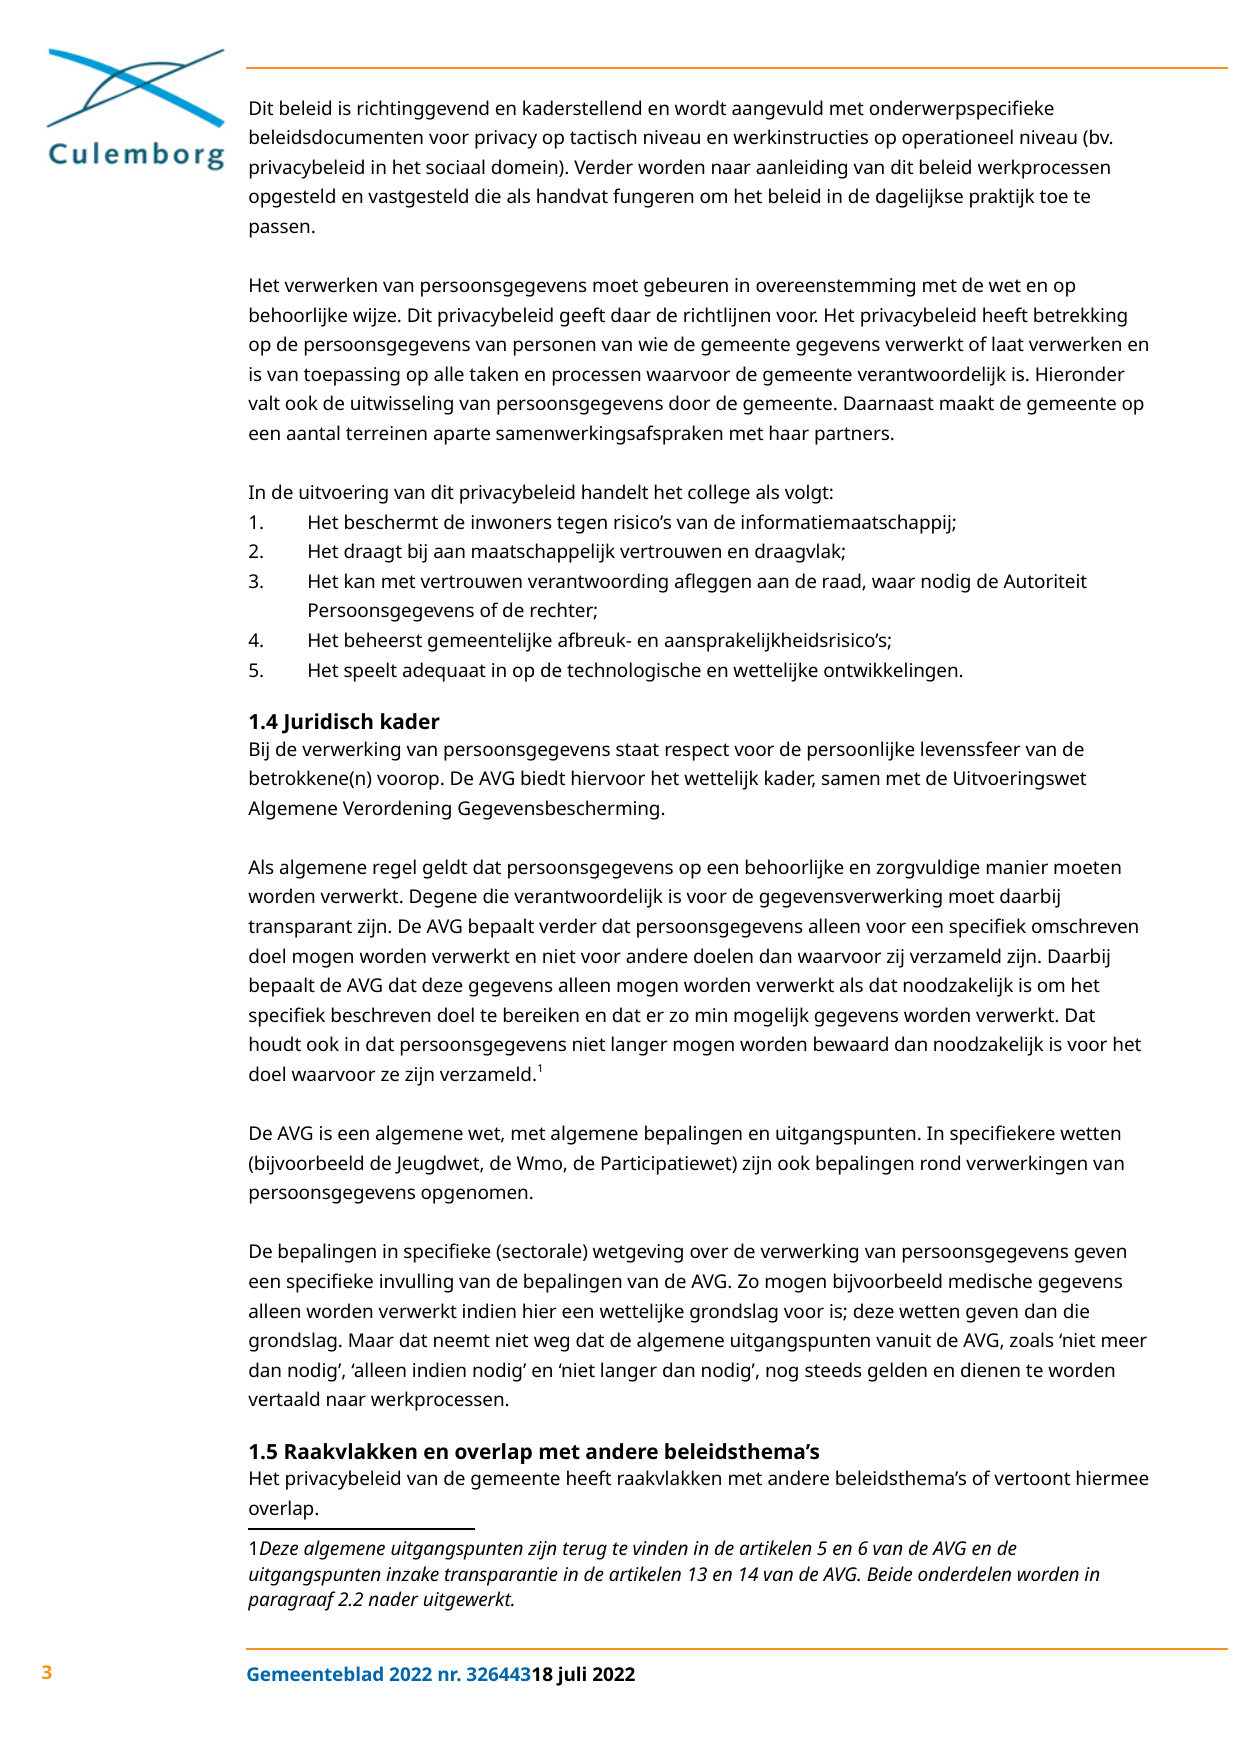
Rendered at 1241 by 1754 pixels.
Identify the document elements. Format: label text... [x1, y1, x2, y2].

text In de uitvoering van dit privacybeleid handelt het college als volgt: [248, 479, 1152, 505]
text 1.4 Juridisch kader [248, 707, 1152, 736]
text 1.5 Raakvlakken en overlap met andere beleidsthema’s [248, 1437, 1152, 1465]
text Het verwerken van persoonsgegevens moet gebeuren in overeenstemming met de wet en op behoorlijke wijze. Dit privacybeleid geeft daar de richtlijnen voor. Het privacybeleid heeft betrekking op de persoonsgegevens van personen van wie de gemeente gegevens verwerkt of laat verwerken en is van toepassing op alle taken en processen waarvoor de gemeente verantwoordelijk is. Hieronder valt ook de uitwisseling van persoonsgegevens door de gemeente. Daarnaast maakt de gemeente op een aantal terreinen aparte samenwerkingsafspraken met haar partners. [248, 272, 1152, 446]
text Deze algemene uitgangspunten zijn terug te vinden in de artikelen 5 en 6 van de AVG en de uitgangspunten inzake transparantie in de artikelen 13 en 14 van de AVG. Beide onderdelen worden in paragraaf 2.2 nader uitgewerkt. [248, 1535, 1152, 1612]
list Het speelt adequaat in op de technologische en wettelijke ontwikkelingen. [248, 657, 1152, 683]
text De AVG is een algemene wet, met algemene bepalingen en uitgangspunten. In specifiekere wetten (bijvoorbeeld de Jeugdwet, de Wmo, de Participatiewet) zijn ook bepalingen rond verwerkingen van persoonsgegevens opgenomen. [248, 1120, 1152, 1205]
text Als algemene regel geldt dat persoonsgegevens op een behoorlijke en zorgvuldige manier moeten worden verwerkt. Degene die verantwoordelijk is voor de gegevensverwerking moet daarbij transparant zijn. De AVG bepaalt verder dat persoonsgegevens alleen voor een specifiek omschreven doel mogen worden verwerkt en niet voor andere doelen dan waarvoor zij verzameld zijn. Daarbij bepaalt de AVG dat deze gegevens alleen mogen worden verwerkt als dat noodzakelijk is om het specifiek beschreven doel te bereiken en dat er zo min mogelijk gegevens worden verwerkt. Dat houdt ook in dat persoonsgegevens niet langer mogen worden bewaard dan noodzakelijk is voor het doel waarvoor ze zijn verzameld. [248, 854, 1152, 1087]
text Het privacybeleid van de gemeente heeft raakvlakken met andere beleidsthema’s of vertoont hiermee overlap. [248, 1465, 1152, 1521]
list Het beheerst gemeentelijke afbreuk- en aansprakelijkheidsrisico’s; [248, 627, 1152, 653]
text Dit beleid is richtinggevend en kaderstellend en wordt aangevuld met onderwerpspecifieke beleidsdocumenten voor privacy op tactisch niveau en werkinstructies op operationeel niveau (bv. privacybeleid in het sociaal domein). Verder worden naar aanleiding van dit beleid werkprocessen opgesteld en vastgesteld die als handvat fungeren om het beleid in de dagelijkse praktijk toe te passen. [248, 95, 1152, 239]
list Het kan met vertrouwen verantwoording afleggen aan de raad, waar nodig de Autoriteit Persoonsgegevens of de rechter; [248, 568, 1152, 623]
list Het beschermt de inwoners tegen risico’s van de informatiemaatschappij; [248, 509, 1152, 535]
picture [41, 47, 231, 172]
text De bepalingen in specifieke (sectorale) wetgeving over de verwerking van persoonsgegevens geven een specifieke invulling van de bepalingen van de AVG. Zo mogen bijvoorbeeld medische gegevens alleen worden verwerkt indien hier een wettelijke grondslag voor is; deze wetten geven dan die grondslag. Maar dat neemt niet weg dat de algemene uitgangspunten vanuit de AVG, zoals ‘niet meer dan nodig’, ‘alleen indien nodig’ en ‘niet langer dan nodig’, nog steeds gelden en dienen te worden vertaald naar werkprocessen. [248, 1239, 1152, 1412]
text Bij de verwerking van persoonsgegevens staat respect voor de persoonlijke levenssfeer van de betrokkene(n) voorop. De AVG biedt hiervoor het wettelijk kader, samen met de Uitvoeringswet Algemene Verordening Gegevensbescherming. [248, 736, 1152, 821]
list Het draagt bij aan maatschappelijk vertrouwen en draagvlak; [248, 538, 1152, 564]
